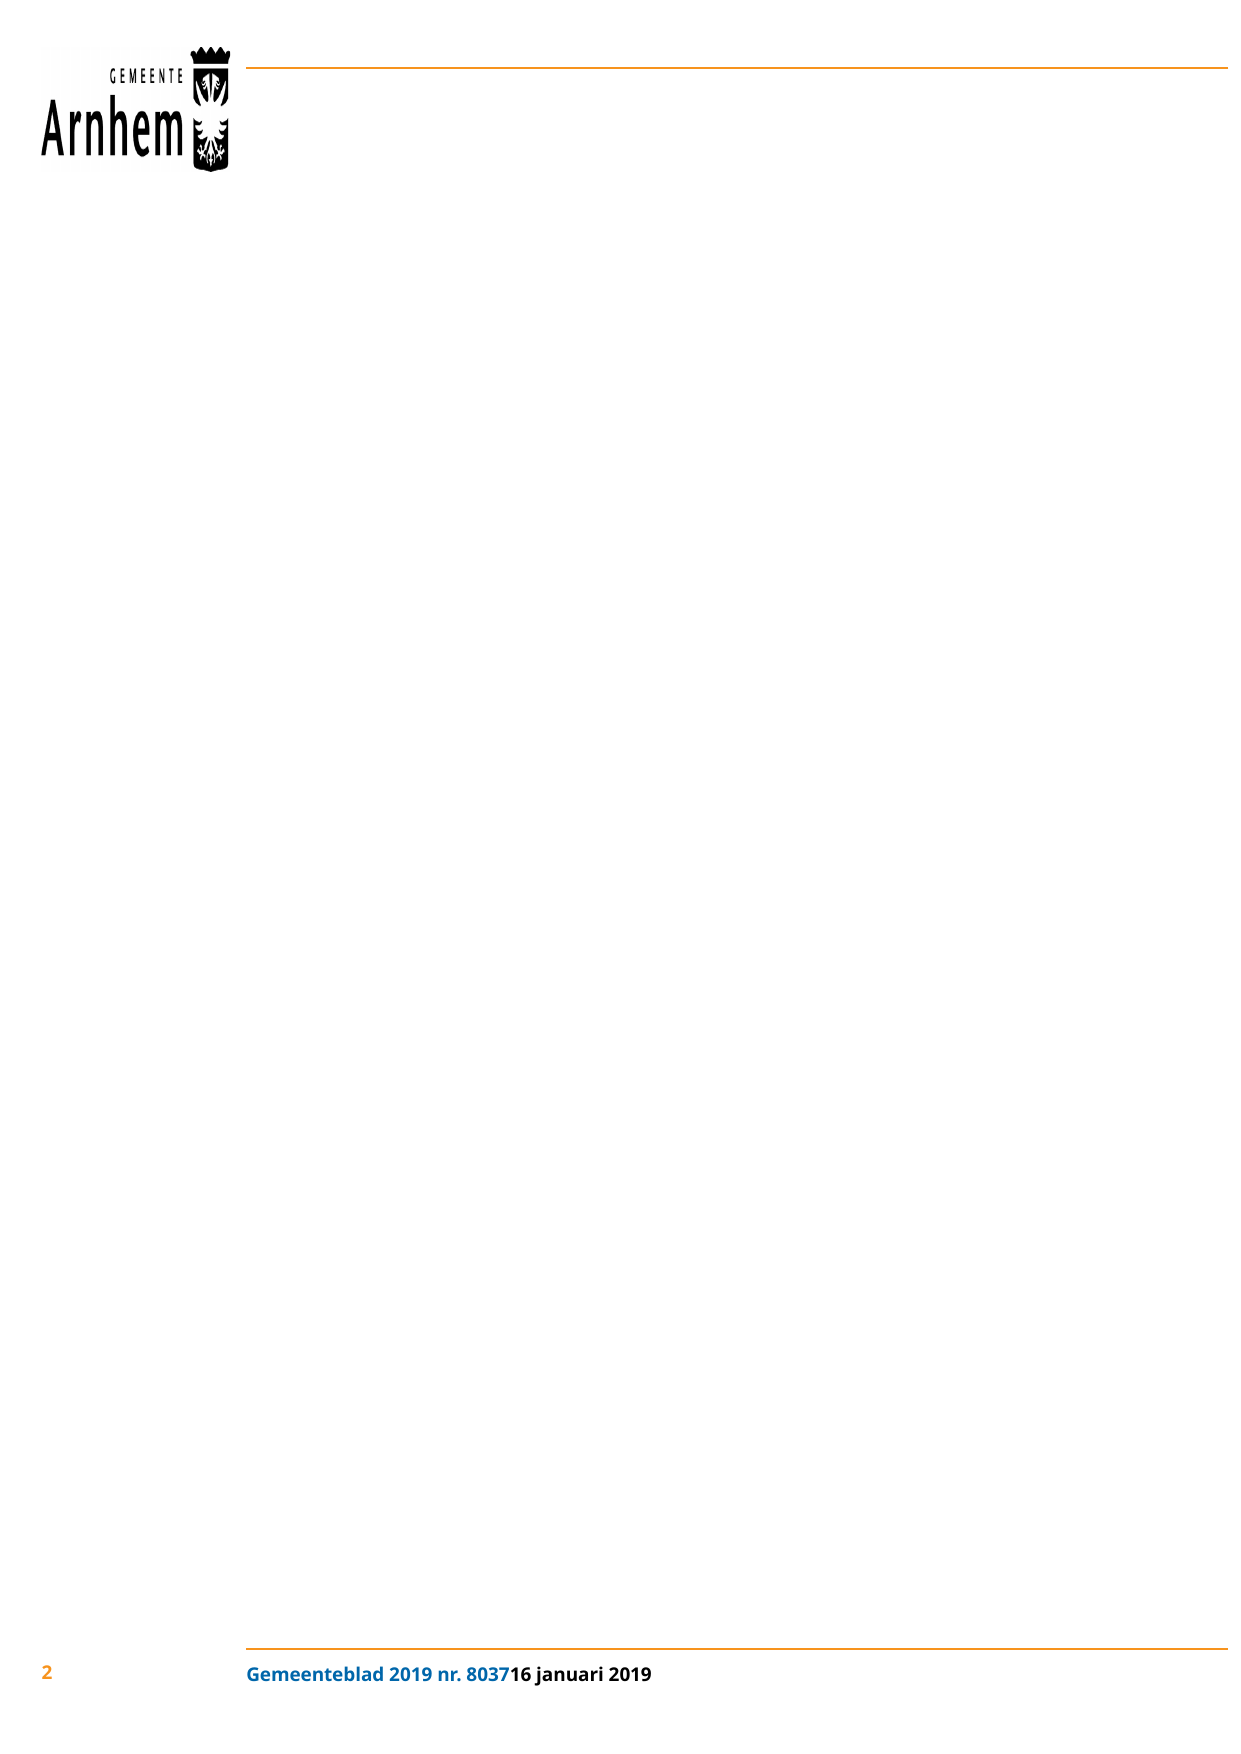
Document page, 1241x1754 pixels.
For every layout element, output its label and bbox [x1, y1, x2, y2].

picture [41, 47, 231, 172]
